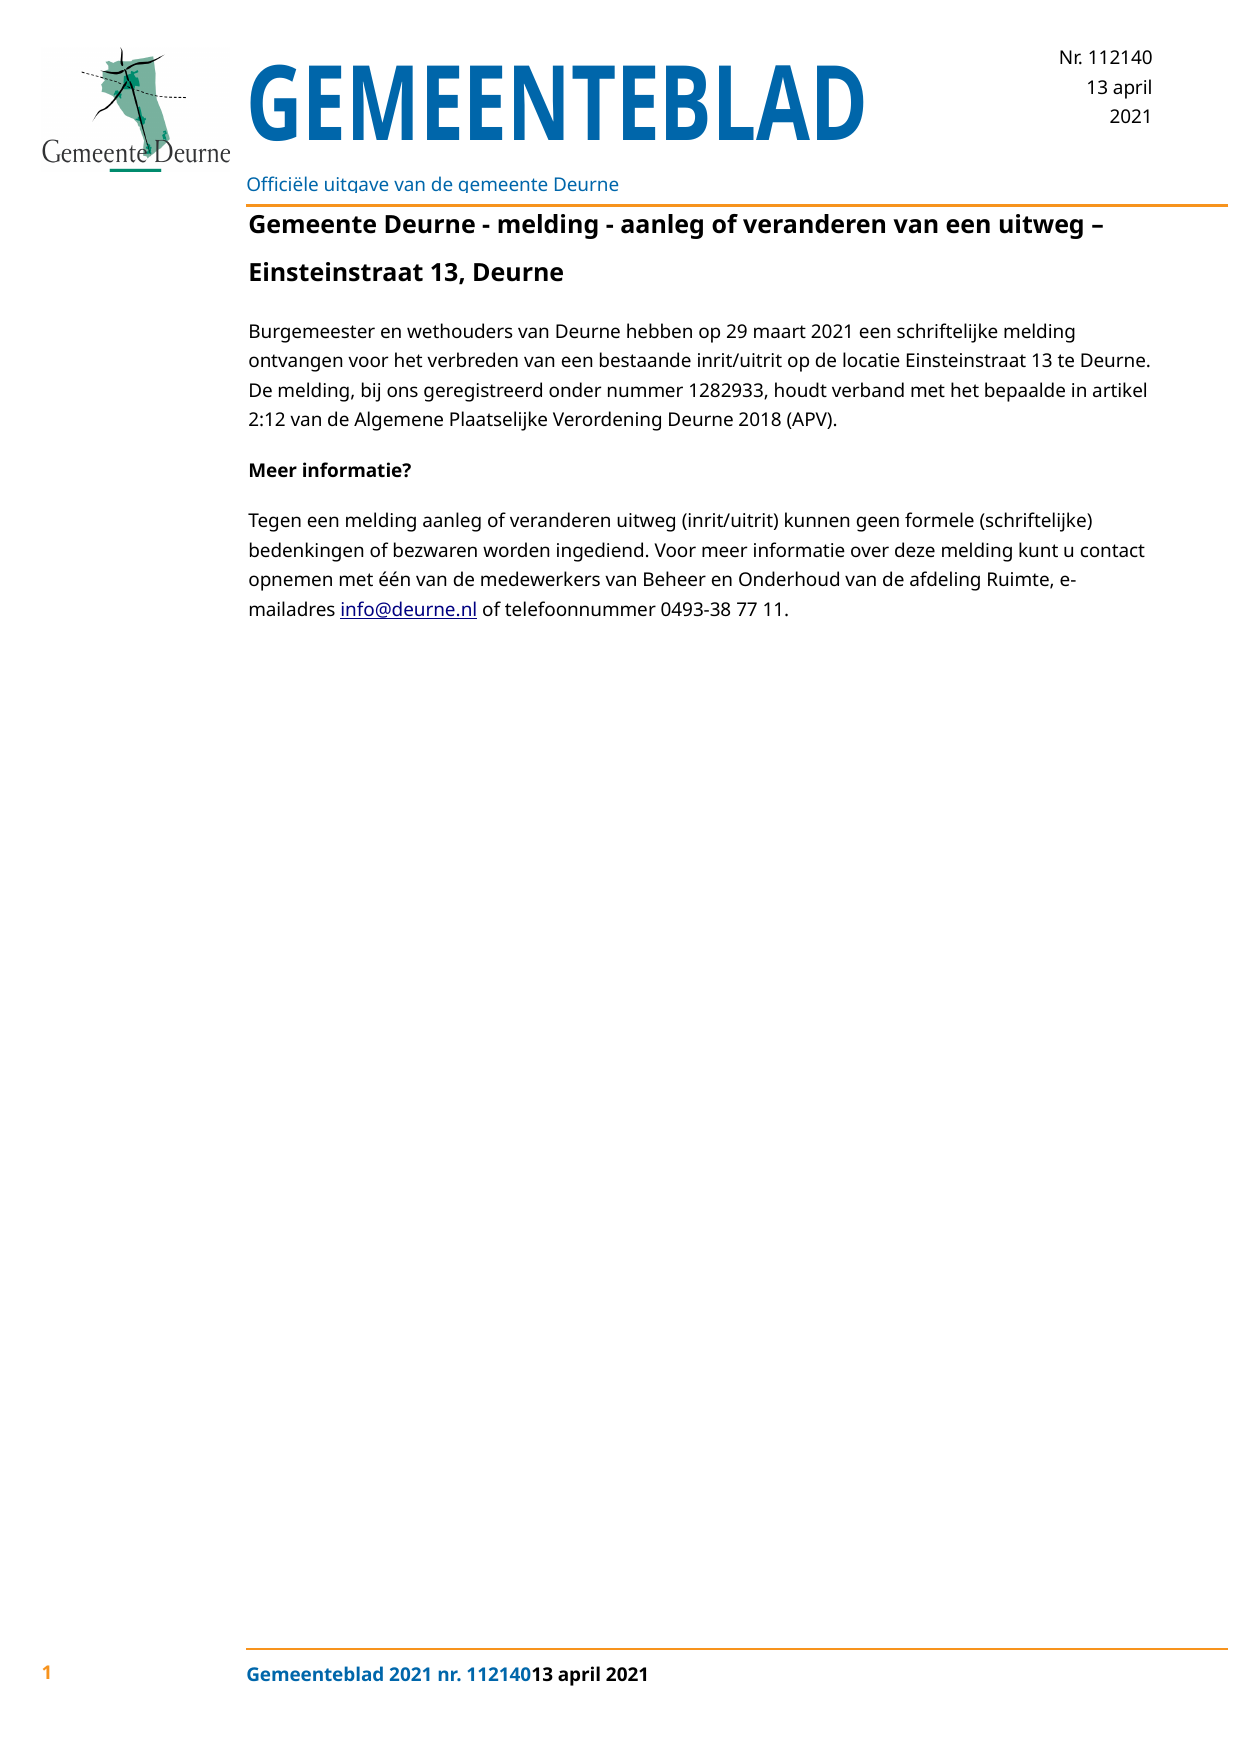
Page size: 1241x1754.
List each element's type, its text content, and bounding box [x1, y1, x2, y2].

text Meer informatie? [248, 457, 1152, 483]
text Tegen een melding aanleg of veranderen uitweg (inrit/uitrit) kunnen geen formele (schriftelijke) bedenkingen of bezwaren worden ingediend. Voor meer informatie over deze melding kunt u contact opnemen met één van de medewerkers van Beheer en Onderhoud van de afdeling Ruimte, e-mailadres info@deurne.nl of telefoonnummer 0493-38 77 11. [248, 507, 1152, 622]
text Burgemeester en wethouders van Deurne hebben op 29 maart 2021 een schriftelijke melding ontvangen voor het verbreden van een bestaande inrit/uitrit op de locatie Einsteinstraat 13 te Deurne. De melding, bij ons geregistreerd onder nummer 1282933, houdt verband met het bepaalde in artikel 2:12 van de Algemene Plaatselijke Verordening Deurne 2018 (APV). [248, 318, 1152, 432]
picture [41, 47, 231, 172]
text Gemeente Deurne - melding - aanleg of veranderen van een uitweg – Einsteinstraat 13, Deurne [248, 207, 1152, 288]
